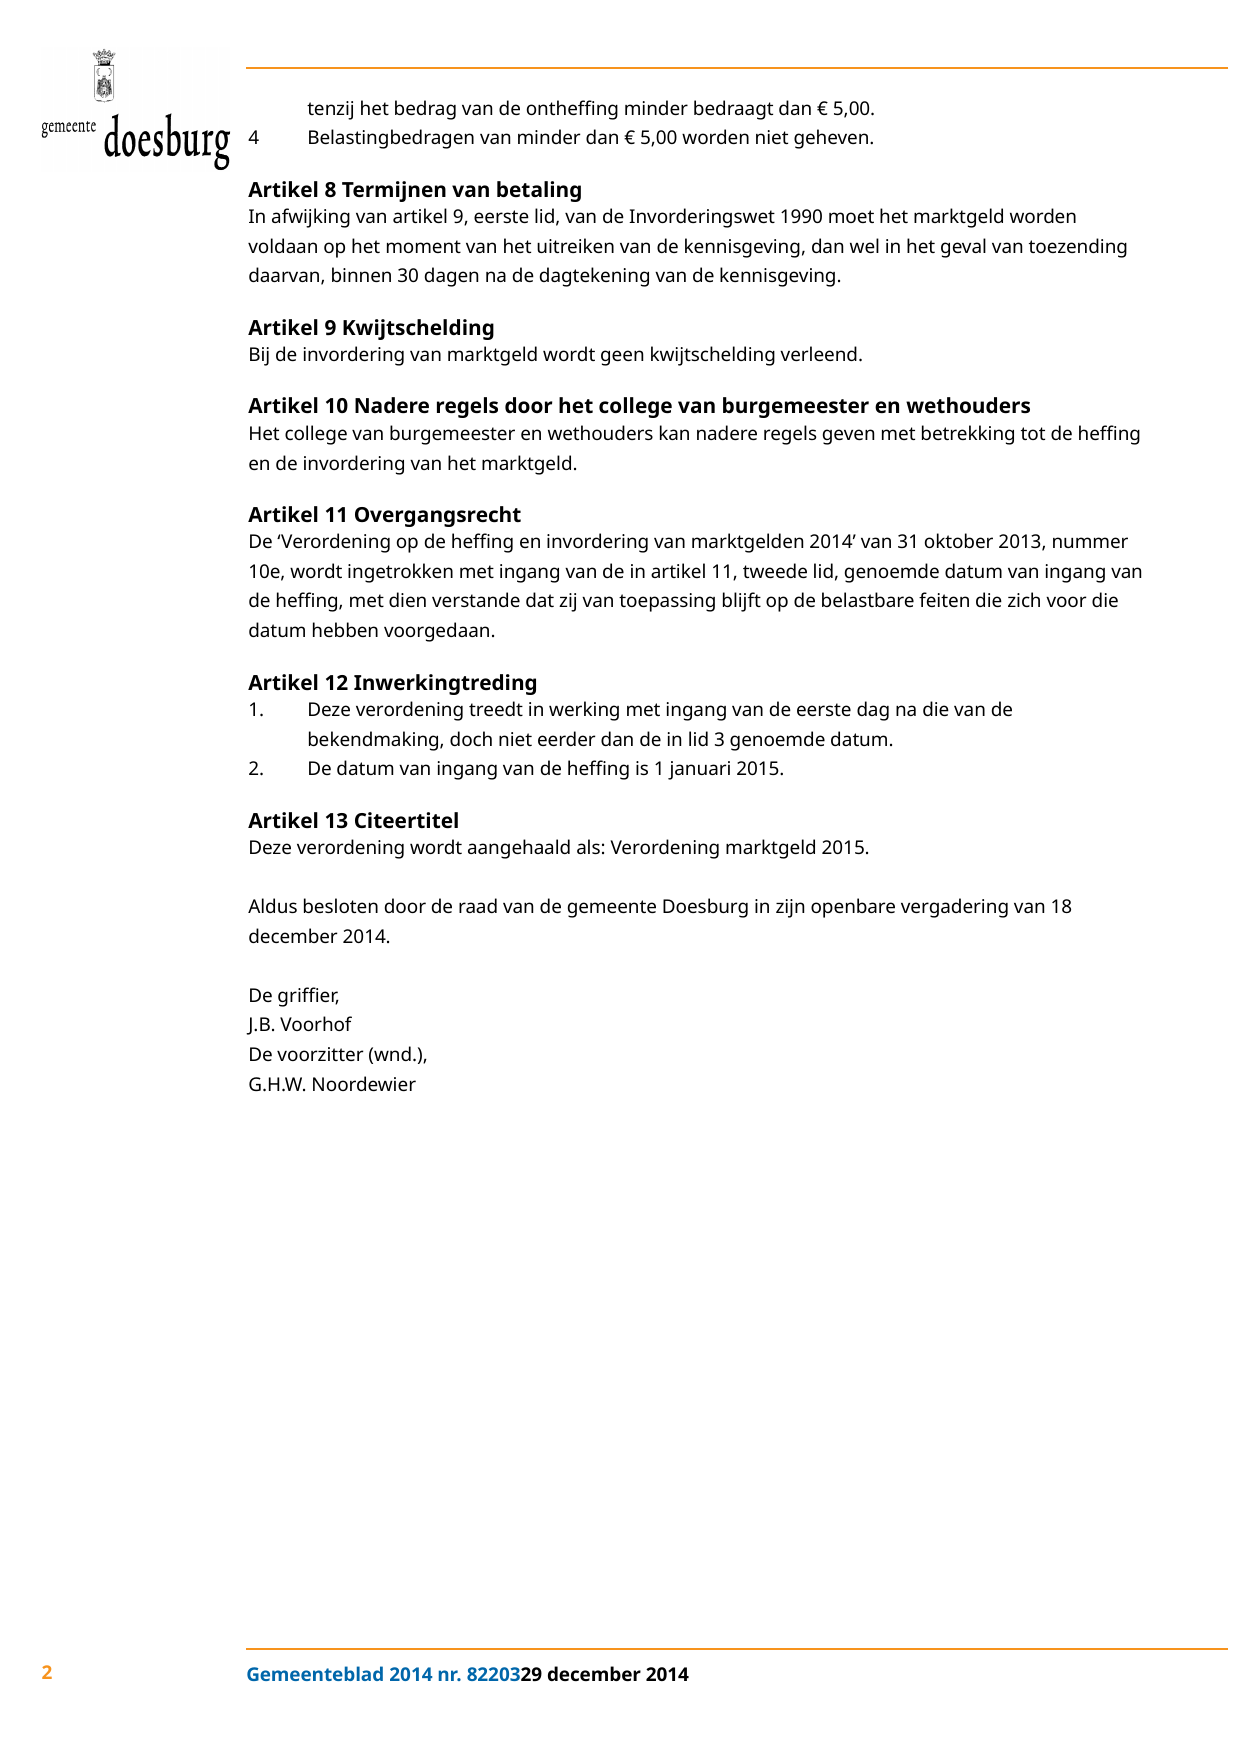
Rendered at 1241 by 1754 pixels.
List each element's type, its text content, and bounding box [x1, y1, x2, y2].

text Artikel 10 Nadere regels door het college van burgemeester en wethouders [248, 392, 1152, 420]
text Artikel 11 Overgangsrecht [248, 500, 1152, 528]
text Aldus besloten door de raad van de gemeente Doesburg in zijn openbare vergadering van 18 december 2014. [248, 893, 1152, 949]
list Deze verordening treedt in werking met ingang van de eerste dag na die van de bekendmaking, doch niet eerder dan de in lid 3 genoemde datum. [248, 696, 1152, 751]
text G.H.W. Noordewier [248, 1071, 1152, 1097]
text In afwijking van artikel 9, eerste lid, van de Invorderingswet 1990 moet het marktgeld worden voldaan op het moment van het uitreiken van de kennisgeving, dan wel in het geval van toezending daarvan, binnen 30 dagen na de dagtekening van de kennisgeving. [248, 203, 1152, 288]
text De griffier, [248, 982, 1152, 1008]
text Artikel 9 Kwijtschelding [248, 313, 1152, 341]
text Artikel 12 Inwerkingtreding [248, 668, 1152, 696]
text De voorzitter (wnd.), [248, 1041, 1152, 1067]
list tenzij het bedrag van de ontheffing minder bedraagt dan € 5,00. [248, 95, 1152, 121]
text J.B. Voorhof [248, 1012, 1152, 1037]
text Bij de invordering van marktgeld wordt geen kwijtschelding verleend. [248, 341, 1152, 367]
text Het college van burgemeester en wethouders kan nadere regels geven met betrekking tot de heffing en de invordering van het marktgeld. [248, 420, 1152, 475]
text De ‘Verordening op de heffing en invordering van marktgelden 2014’ van 31 oktober 2013, nummer 10e, wordt ingetrokken met ingang van de in artikel 11, tweede lid, genoemde datum van ingang van de heffing, met dien verstande dat zij van toepassing blijft op de belastbare feiten die zich voor die datum hebben voorgedaan. [248, 528, 1152, 643]
text Artikel 8 Termijnen van betaling [248, 175, 1152, 203]
text Artikel 13 Citeertitel [248, 806, 1152, 834]
text Deze verordening wordt aangehaald als: Verordening marktgeld 2015. [248, 834, 1152, 860]
list De datum van ingang van de heffing is 1 januari 2015. [248, 755, 1152, 781]
picture [41, 47, 231, 172]
list Belastingbedragen van minder dan € 5,00 worden niet geheven. [248, 124, 1152, 150]
